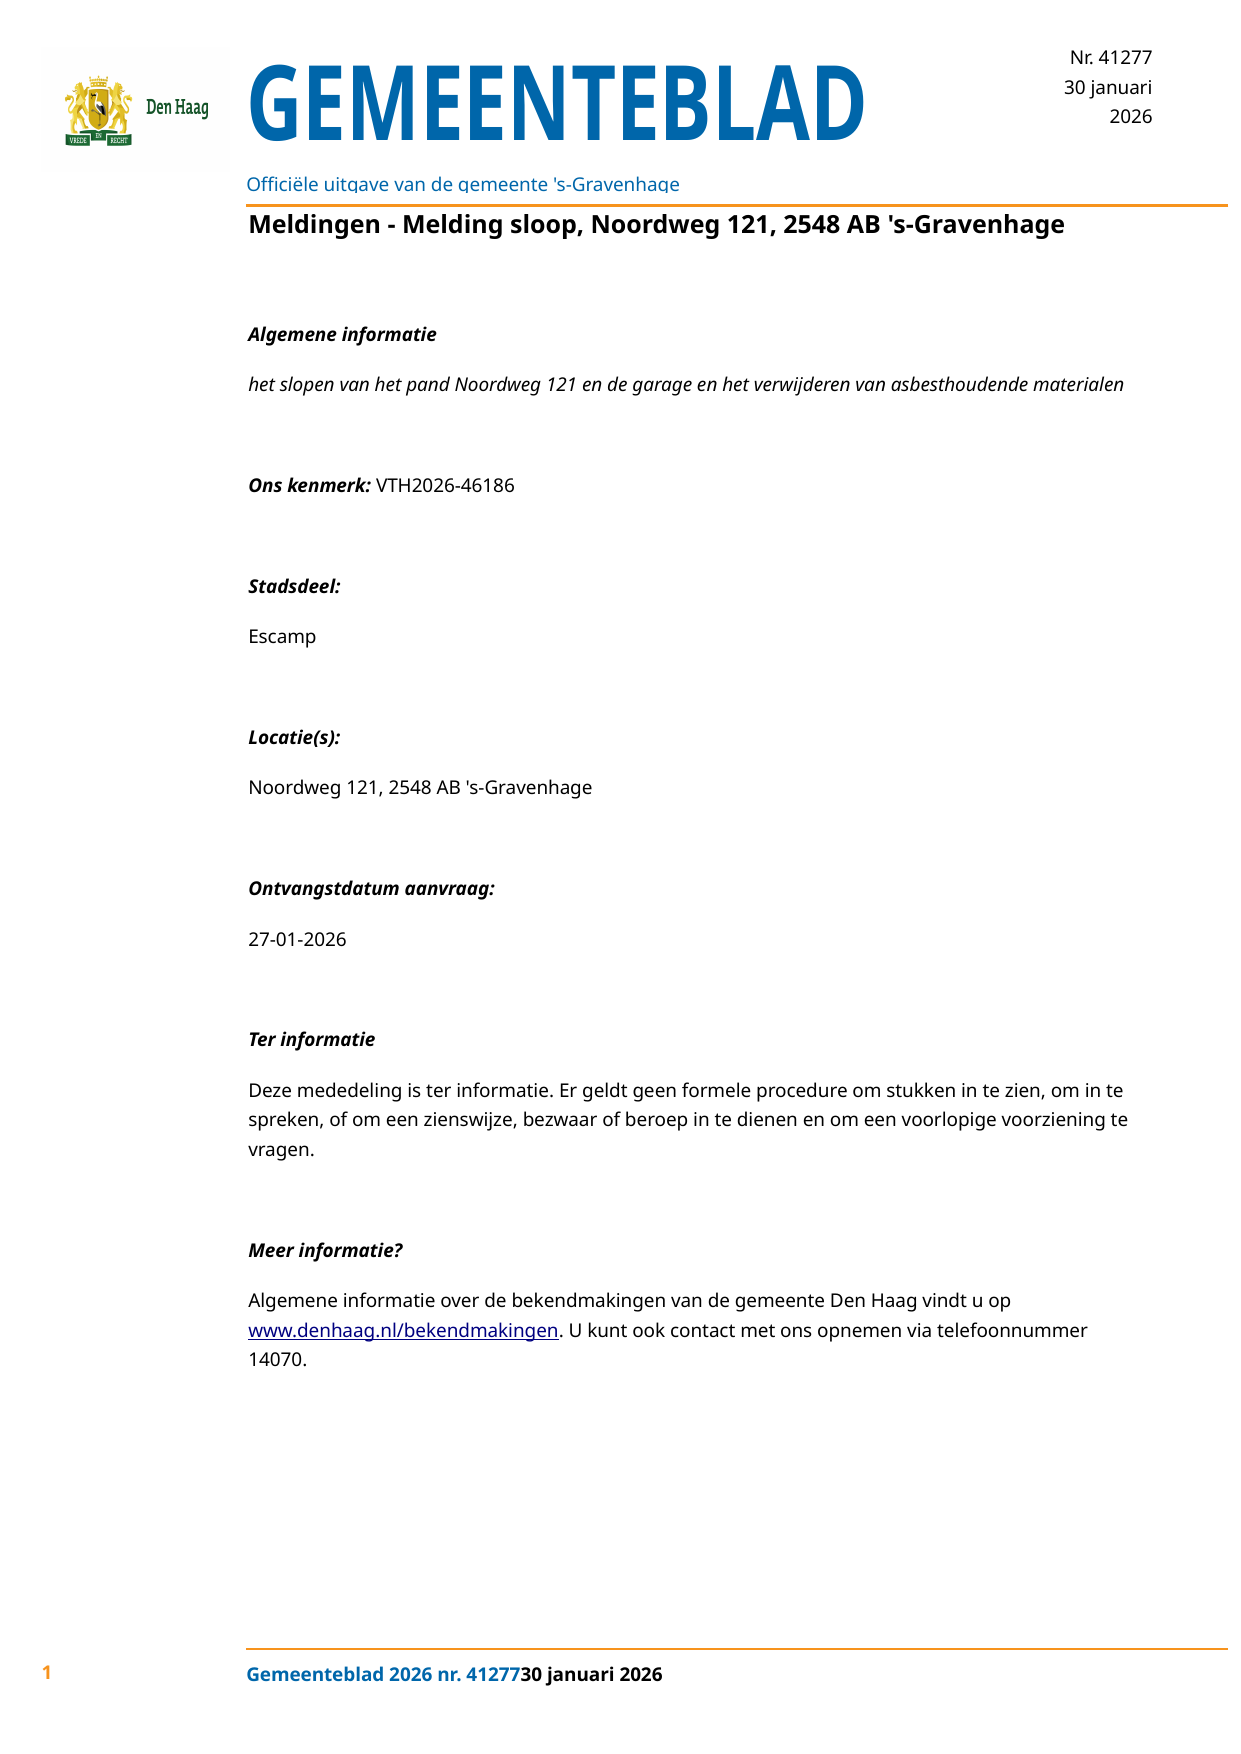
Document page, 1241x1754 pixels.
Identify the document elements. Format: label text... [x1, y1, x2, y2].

text Ontvangstdatum aanvraag: [248, 875, 1152, 901]
text Algemene informatie [248, 321, 1152, 346]
text Escamp [248, 623, 1152, 649]
text het slopen van het pand Noordweg 121 en de garage en het verwijderen van asbesthoudende materialen [248, 371, 1152, 397]
text Meer informatie? [248, 1237, 1152, 1263]
text Stadsdeel: [248, 573, 1152, 598]
text Noordweg 121, 2548 AB 's-Gravenhage [248, 774, 1152, 800]
text Locatie(s): [248, 724, 1152, 750]
text Ter informatie [248, 1027, 1152, 1052]
text Ons kenmerk: VTH2026-46186 [248, 472, 1152, 498]
text Deze mededeling is ter informatie. Er geldt geen formele procedure om stukken in te zien, om in te spreken, of om een zienswijze, bezwaar of beroep in te dienen en om een voorlopige voorziening te vragen. [248, 1077, 1152, 1162]
picture [41, 47, 231, 172]
text Algemene informatie over de bekendmakingen van de gemeente Den Haag vindt u op www.denhaag.nl/bekendmakingen. U kunt ook contact met ons opnemen via telefoonnummer 14070. [248, 1287, 1152, 1372]
text Meldingen - Melding sloop, Noordweg 121, 2548 AB 's-Gravenhage [248, 207, 1152, 241]
text 27-01-2026 [248, 926, 1152, 951]
